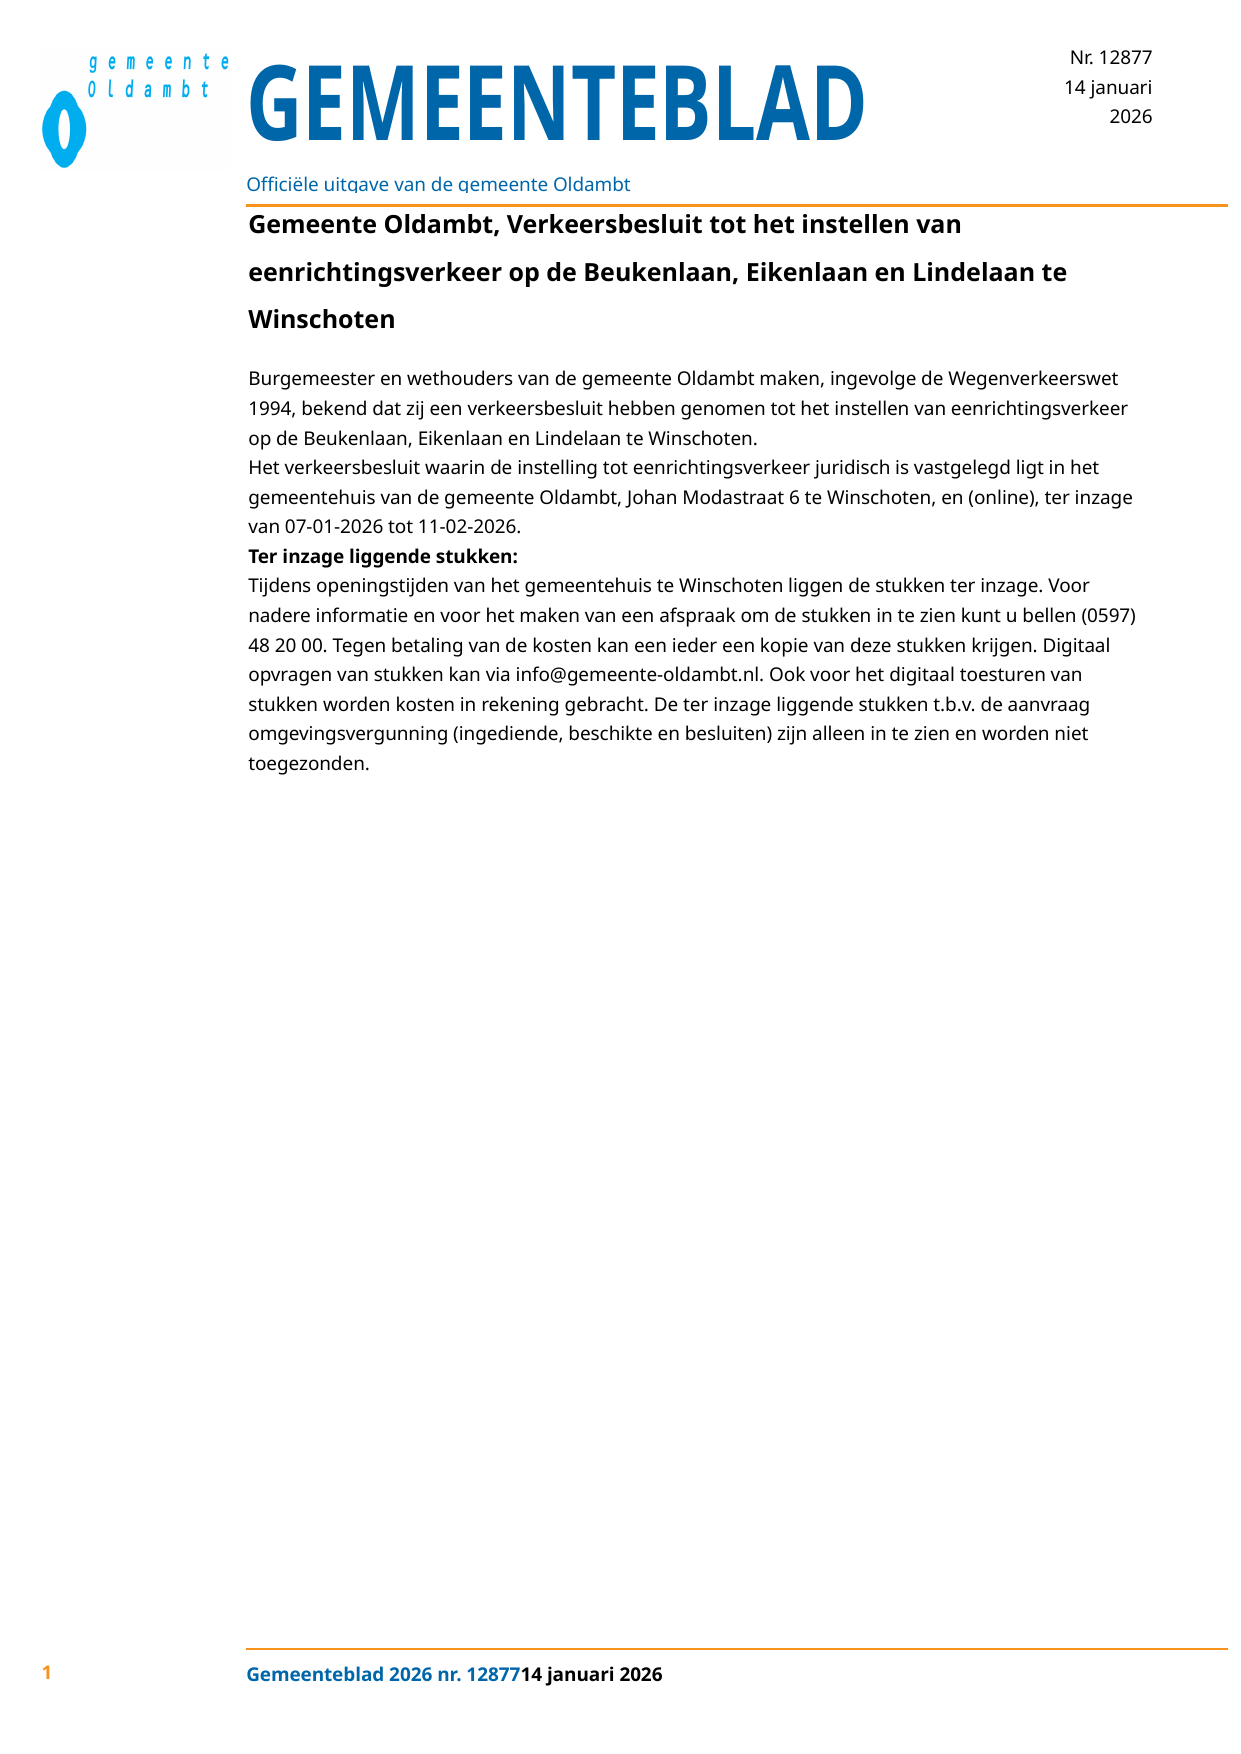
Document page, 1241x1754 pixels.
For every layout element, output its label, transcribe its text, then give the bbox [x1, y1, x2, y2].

text Ter inzage liggende stukken: [248, 543, 1152, 569]
text Het verkeersbesluit waarin de instelling tot eenrichtingsverkeer juridisch is vastgelegd ligt in het gemeentehuis van de gemeente Oldambt, Johan Modastraat 6 te Winschoten, en (online), ter inzage van 07-01-2026 tot 11-02-2026. [248, 454, 1152, 539]
text Gemeente Oldambt, Verkeersbesluit tot het instellen van eenrichtingsverkeer op de Beukenlaan, Eikenlaan en Lindelaan te Winschoten [248, 207, 1152, 336]
picture [41, 47, 231, 172]
text Tijdens openingstijden van het gemeentehuis te Winschoten liggen de stukken ter inzage. Voor nadere informatie en voor het maken van een afspraak om de stukken in te zien kunt u bellen (0597) 48 20 00. Tegen betaling van de kosten kan een ieder een kopie van deze stukken krijgen. Digitaal opvragen van stukken kan via info@gemeente-oldambt.nl. Ook voor het digitaal toesturen van stukken worden kosten in rekening gebracht. De ter inzage liggende stukken t.b.v. de aanvraag omgevingsvergunning (ingediende, beschikte en besluiten) zijn alleen in te zien en worden niet toegezonden. [248, 573, 1152, 776]
text Burgemeester en wethouders van de gemeente Oldambt maken, ingevolge de Wegenverkeerswet 1994, bekend dat zij een verkeersbesluit hebben genomen tot het instellen van eenrichtingsverkeer op de Beukenlaan, Eikenlaan en Lindelaan te Winschoten. [248, 366, 1152, 450]
